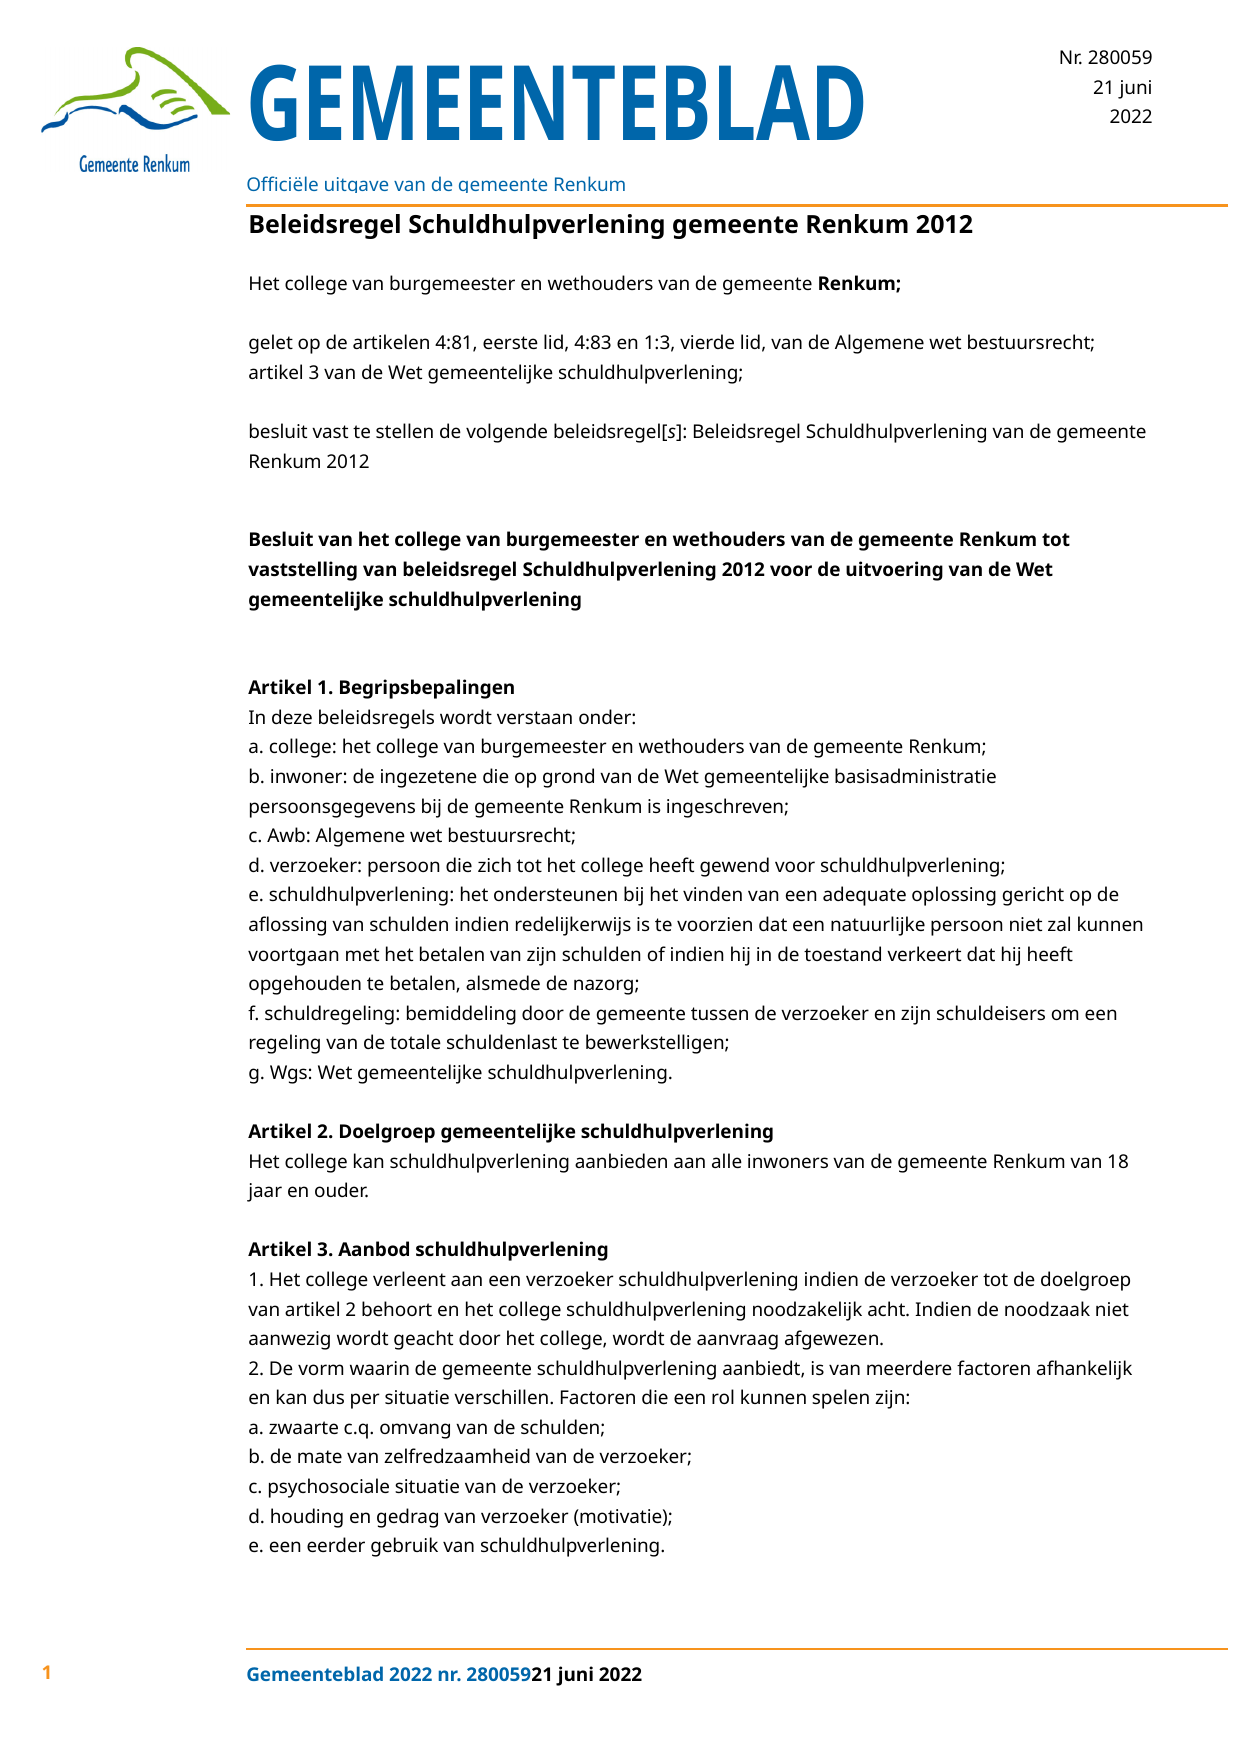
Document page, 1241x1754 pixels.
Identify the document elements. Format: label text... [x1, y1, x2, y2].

text artikel 3 van de Wet gemeentelijke schuldhulpverlening; [248, 359, 1152, 385]
text Artikel 2. Doelgroep gemeentelijke schuldhulpverlening [248, 1118, 1152, 1144]
text c. Awb: Algemene wet bestuursrecht; [248, 822, 1152, 848]
text Artikel 1. Begripsbepalingen [248, 674, 1152, 700]
text gelet op de artikelen 4:81, eerste lid, 4:83 en 1:3, vierde lid, van de Algemene wet bestuursrecht; [248, 329, 1152, 355]
text f. schuldregeling: bemiddeling door de gemeente tussen de verzoeker en zijn schuldeisers om een regeling van de totale schuldenlast te bewerkstelligen; [248, 1000, 1152, 1055]
text a. college: het college van burgemeester en wethouders van de gemeente Renkum; [248, 734, 1152, 759]
text Besluit van het college van burgemeester en wethouders van de gemeente Renkum tot vaststelling van beleidsregel Schuldhulpverlening 2012 voor de uitvoering van de Wet gemeentelijke schuldhulpverlening [248, 527, 1152, 612]
text d. houding en gedrag van verzoeker (motivatie); [248, 1503, 1152, 1529]
text Het college van burgemeester en wethouders van de gemeente Renkum; [248, 270, 1152, 296]
text g. Wgs: Wet gemeentelijke schuldhulpverlening. [248, 1059, 1152, 1085]
text b. inwoner: de ingezetene die op grond van de Wet gemeentelijke basisadministratie persoonsgegevens bij de gemeente Renkum is ingeschreven; [248, 763, 1152, 819]
text 1. Het college verleent aan een verzoeker schuldhulpverlening indien de verzoeker tot de doelgroep van artikel 2 behoort en het college schuldhulpverlening noodzakelijk acht. Indien de noodzaak niet aanwezig wordt geacht door het college, wordt de aanvraag afgewezen. [248, 1266, 1152, 1351]
text besluit vast te stellen de volgende beleidsregel[s]: Beleidsregel Schuldhulpverlening van de gemeente Renkum 2012 [248, 418, 1152, 473]
picture [41, 47, 231, 172]
text c. psychosociale situatie van de verzoeker; [248, 1473, 1152, 1499]
text Beleidsregel Schuldhulpverlening gemeente Renkum 2012 [248, 207, 1152, 241]
text e. schuldhulpverlening: het ondersteunen bij het vinden van een adequate oplossing gericht op de aflossing van schulden indien redelijkerwijs is te voorzien dat een natuurlijke persoon niet zal kunnen voortgaan met het betalen van zijn schulden of indien hij in de toestand verkeert dat hij heeft opgehouden te betalen, alsmede de nazorg; [248, 882, 1152, 996]
text 2. De vorm waarin de gemeente schuldhulpverlening aanbiedt, is van meerdere factoren afhankelijk en kan dus per situatie verschillen. Factoren die een rol kunnen spelen zijn: [248, 1355, 1152, 1410]
text a. zwaarte c.q. omvang van de schulden; [248, 1414, 1152, 1440]
text Artikel 3. Aanbod schuldhulpverlening [248, 1237, 1152, 1262]
text b. de mate van zelfredzaamheid van de verzoeker; [248, 1444, 1152, 1469]
text d. verzoeker: persoon die zich tot het college heeft gewend voor schuldhulpverlening; [248, 852, 1152, 878]
text In deze beleidsregels wordt verstaan onder: [248, 704, 1152, 730]
text e. een eerder gebruik van schuldhulpverlening. [248, 1532, 1152, 1558]
text Het college kan schuldhulpverlening aanbieden aan alle inwoners van de gemeente Renkum van 18 jaar en ouder. [248, 1148, 1152, 1203]
